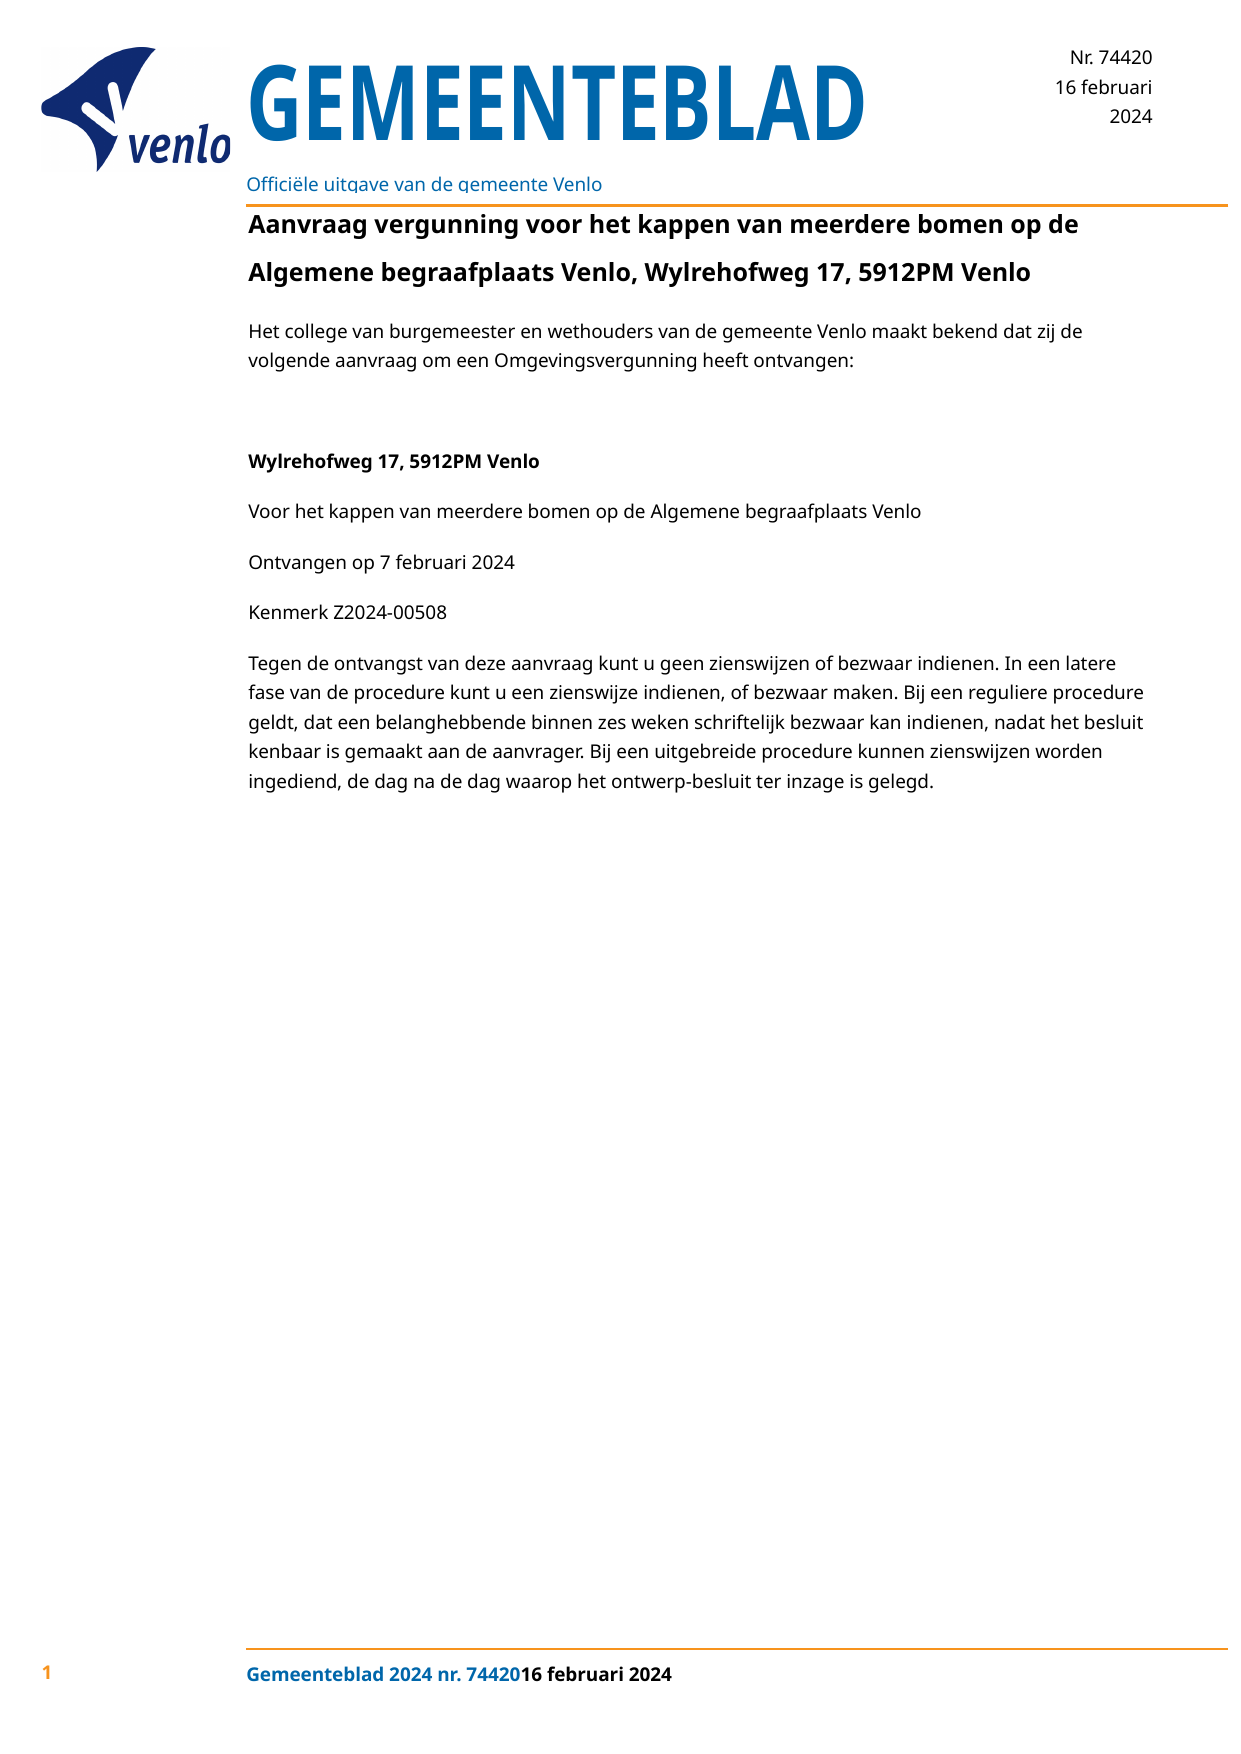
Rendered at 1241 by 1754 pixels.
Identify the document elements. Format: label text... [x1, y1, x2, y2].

picture [41, 47, 231, 172]
text Aanvraag vergunning voor het kappen van meerdere bomen op de Algemene begraafplaats Venlo, Wylrehofweg 17, 5912PM Venlo [248, 207, 1152, 288]
text Kenmerk Z2024-00508 [248, 599, 1152, 625]
text Het college van burgemeester en wethouders van de gemeente Venlo maakt bekend dat zij de volgende aanvraag om een Omgevingsvergunning heeft ontvangen: [248, 318, 1152, 373]
text Ontvangen op 7 februari 2024 [248, 549, 1152, 575]
text Voor het kappen van meerdere bomen op de Algemene begraafplaats Venlo [248, 499, 1152, 524]
text Wylrehofweg 17, 5912PM Venlo [248, 448, 1152, 474]
text Tegen de ontvangst van deze aanvraag kunt u geen zienswijzen of bezwaar indienen. In een latere fase van de procedure kunt u een zienswijze indienen, of bezwaar maken. Bij een reguliere procedure geldt, dat een belanghebbende binnen zes weken schriftelijk bezwaar kan indienen, nadat het besluit kenbaar is gemaakt aan de aanvrager. Bij een uitgebreide procedure kunnen zienswijzen worden ingediend, de dag na de dag waarop het ontwerp-besluit ter inzage is gelegd. [248, 650, 1152, 794]
